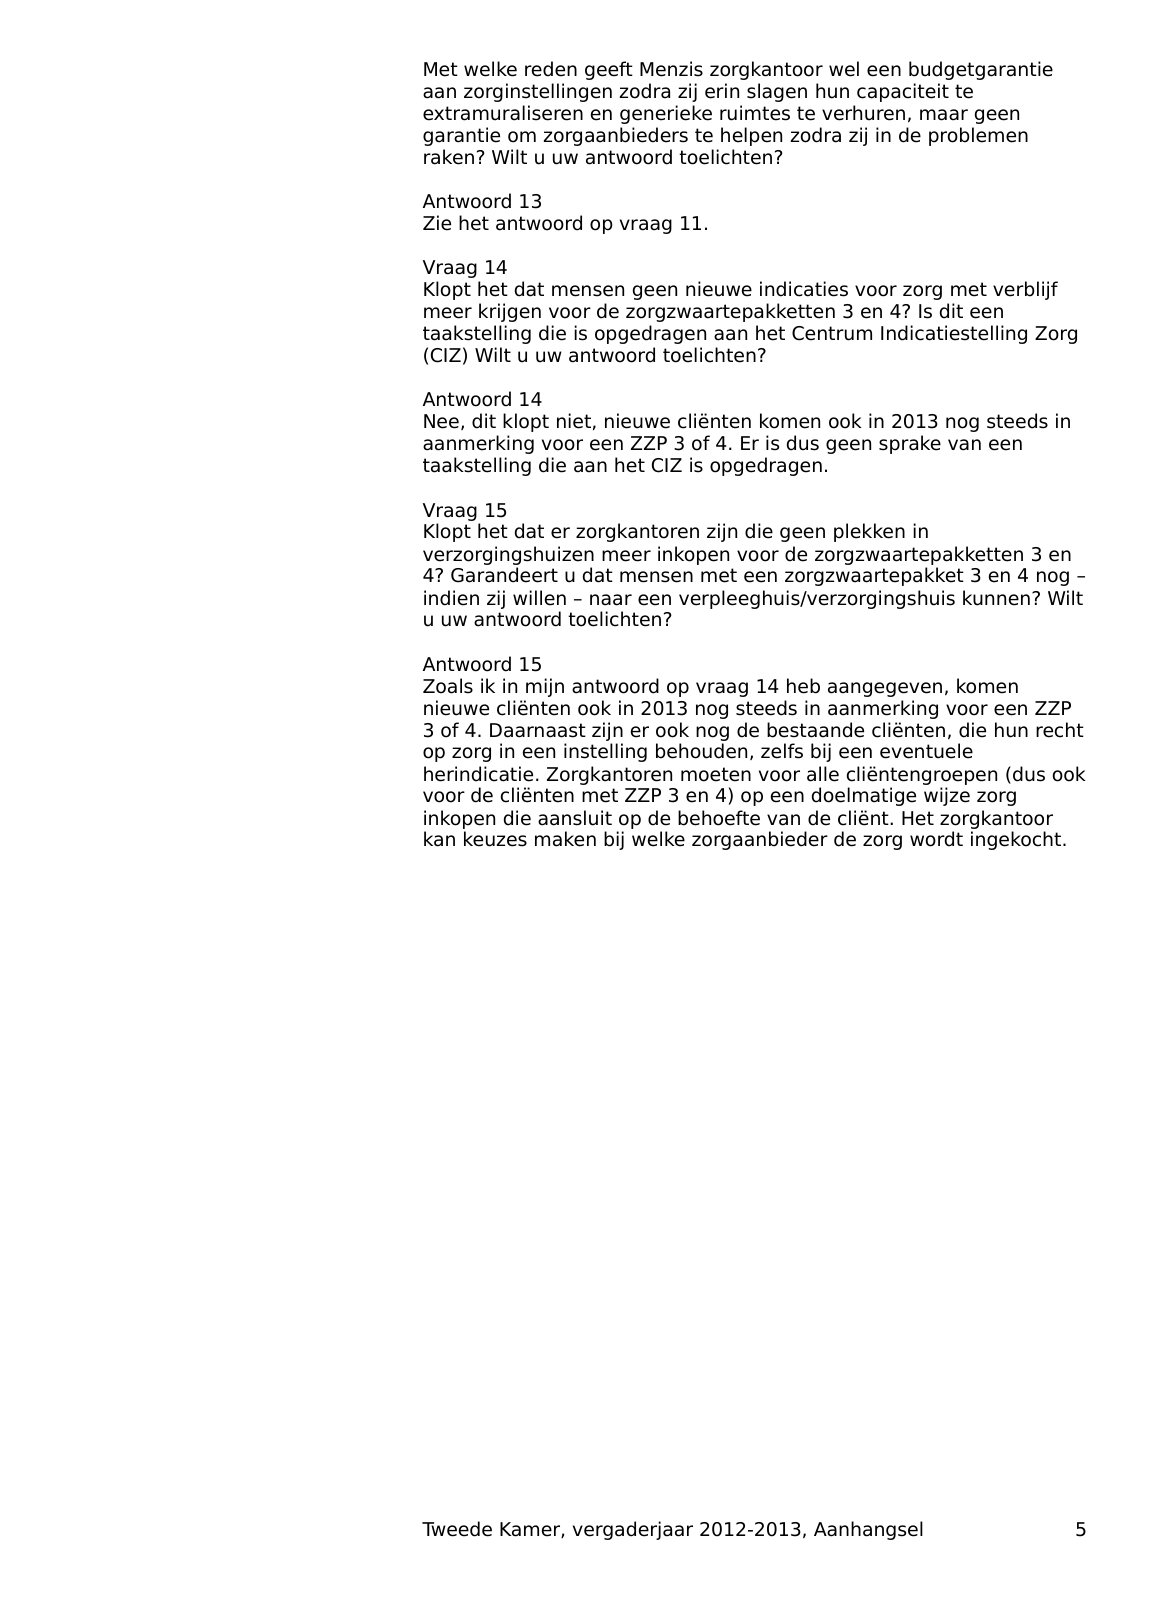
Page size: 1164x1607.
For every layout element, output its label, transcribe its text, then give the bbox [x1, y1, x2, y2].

text Zie het antwoord op vraag 11. [422, 213, 1087, 235]
text Nee, dit klopt niet, nieuwe cliënten komen ook in 2013 nog steeds in aanmerking voor een ZZP 3 of 4. Er is dus geen sprake van een taakstelling die aan het CIZ is opgedragen. [422, 411, 1087, 477]
text Vraag 14 [422, 257, 1087, 279]
text Met welke reden geeft Menzis zorgkantoor wel een budgetgarantie aan zorginstellingen zodra zij erin slagen hun capaciteit te extramuraliseren en generieke ruimtes te verhuren, maar geen garantie om zorgaanbieders te helpen zodra zij in de problemen raken? Wilt u uw antwoord toelichten? [422, 59, 1087, 169]
text Antwoord 14 [422, 389, 1087, 411]
text Zoals ik in mijn antwoord op vraag 14 heb aangegeven, komen nieuwe cliënten ook in 2013 nog steeds in aanmerking voor een ZZP 3 of 4. Daarnaast zijn er ook nog de bestaande cliënten, die hun recht op zorg in een instelling behouden, zelfs bij een eventuele herindicatie. Zorgkantoren moeten voor alle cliëntengroepen (dus ook voor de cliënten met ZZP 3 en 4) op een doelmatige wijze zorg inkopen die aansluit op de behoefte van de cliënt. Het zorgkantoor kan keuzes maken bij welke zorgaanbieder de zorg wordt ingekocht. [422, 676, 1087, 851]
text Antwoord 13 [422, 191, 1087, 213]
text Klopt het dat er zorgkantoren zijn die geen plekken in verzorgingshuizen meer inkopen voor de zorgzwaartepakketten 3 en 4? Garandeert u dat mensen met een zorgzwaartepakket 3 en 4 nog – indien zij willen – naar een verpleeghuis/verzorgingshuis kunnen? Wilt u uw antwoord toelichten? [422, 521, 1087, 631]
text Klopt het dat mensen geen nieuwe indicaties voor zorg met verblijf meer krijgen voor de zorgzwaartepakketten 3 en 4? Is dit een taakstelling die is opgedragen aan het Centrum Indicatiestelling Zorg (CIZ) Wilt u uw antwoord toelichten? [422, 279, 1087, 367]
text Antwoord 15 [422, 653, 1087, 676]
text Vraag 15 [422, 499, 1087, 521]
